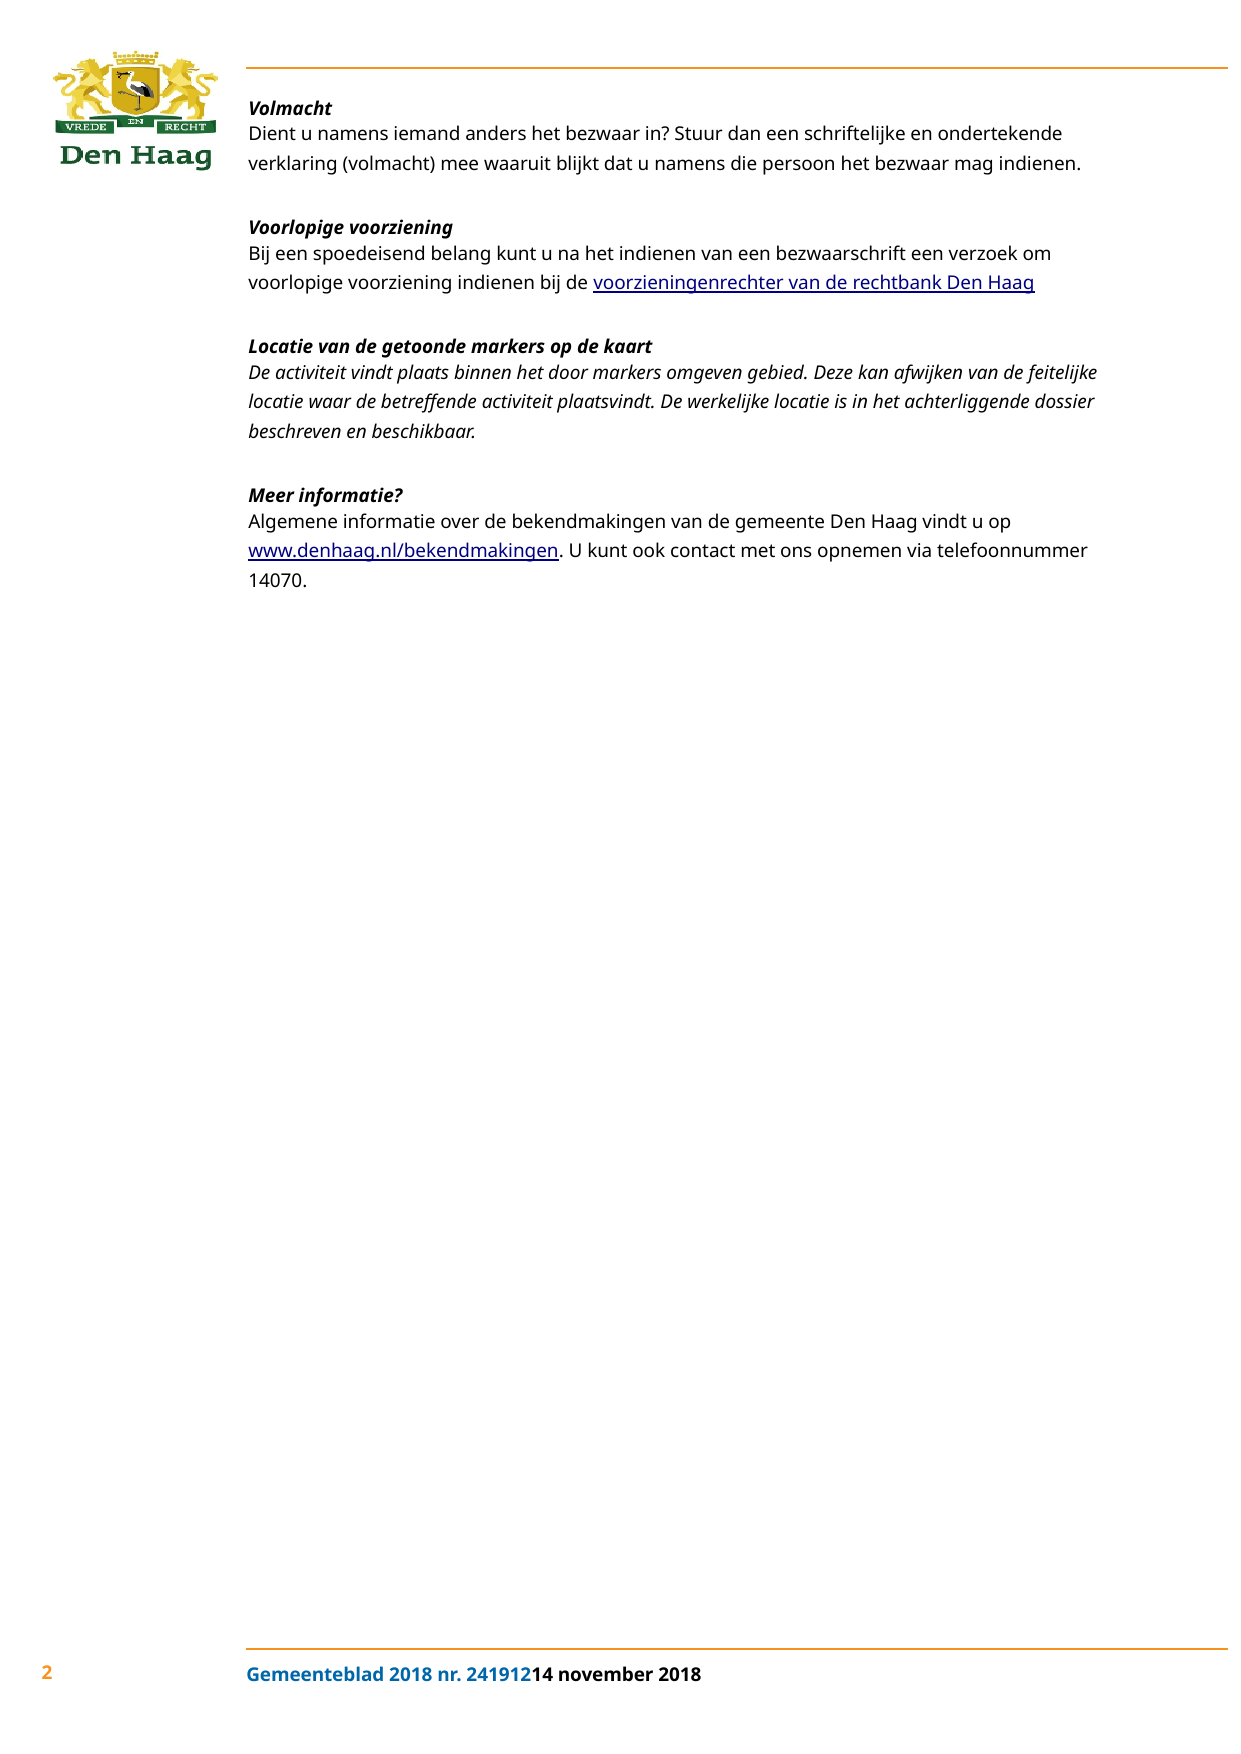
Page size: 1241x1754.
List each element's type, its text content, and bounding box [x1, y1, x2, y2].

text Volmacht [248, 95, 1152, 121]
picture [41, 47, 231, 172]
text De activiteit vindt plaats binnen het door markers omgeven gebied. Deze kan afwijken van de feitelijke locatie waar de betreffende activiteit plaatsvindt. De werkelijke locatie is in het achterliggende dossier beschreven en beschikbaar. [248, 359, 1152, 444]
text Voorlopige voorziening [248, 214, 1152, 240]
text Dient u namens iemand anders het bezwaar in? Stuur dan een schriftelijke en ondertekende verklaring (volmacht) mee waaruit blijkt dat u namens die persoon het bezwaar mag indienen. [248, 121, 1152, 176]
text Bij een spoedeisend belang kunt u na het indienen van een bezwaarschrift een verzoek om voorlopige voorziening indienen bij de voorzieningenrechter van de rechtbank Den Haag [248, 240, 1152, 295]
text Algemene informatie over de bekendmakingen van de gemeente Den Haag vindt u op www.denhaag.nl/bekendmakingen. U kunt ook contact met ons opnemen via telefoonnummer 14070. [248, 508, 1152, 593]
text Locatie van de getoonde markers op de kaart [248, 333, 1152, 359]
text Meer informatie? [248, 482, 1152, 508]
